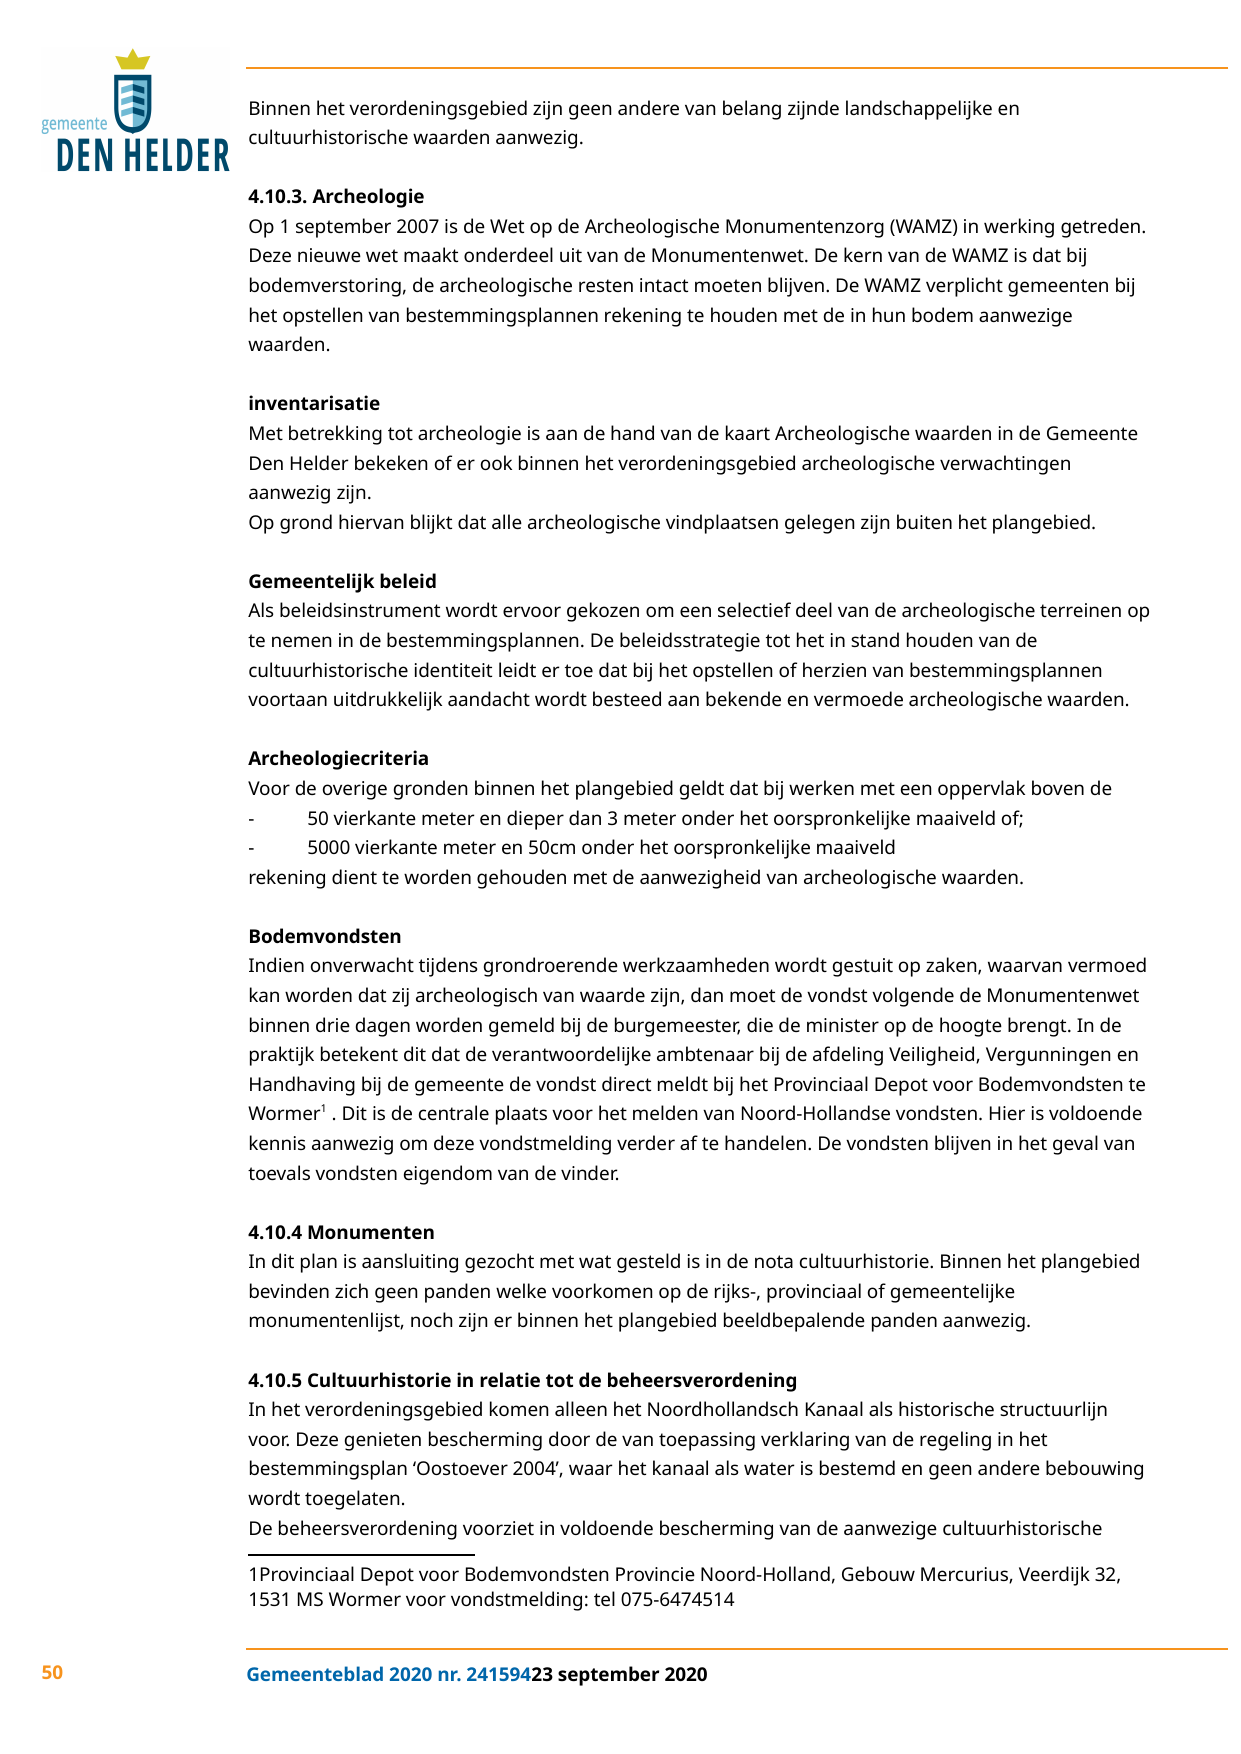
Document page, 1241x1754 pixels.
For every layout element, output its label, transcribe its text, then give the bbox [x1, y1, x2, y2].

list 5000 vierkante meter en 50cm onder het oorspronkelijke maaiveld [248, 834, 1152, 860]
text Archeologiecriteria [248, 746, 1152, 771]
text Indien onverwacht tijdens grondroerende werkzaamheden wordt gestuit op zaken, waarvan vermoed kan worden dat zij archeologisch van waarde zijn, dan moet de vondst volgende de Monumentenwet binnen drie dagen worden gemeld bij de burgemeester, die de minister op de hoogte brengt. In de praktijk betekent dit dat de verantwoordelijke ambtenaar bij de afdeling Veiligheid, Vergunningen en Handhaving bij de gemeente de vondst direct meldt bij het Provinciaal Depot voor Bodemvondsten te Wormer . Dit is de centrale plaats voor het melden van Noord-Hollandse vondsten. Hier is voldoende kennis aanwezig om deze vondstmelding verder af te handelen. De vondsten blijven in het geval van toevals vondsten eigendom van de vinder. [248, 953, 1152, 1186]
text 4.10.5 Cultuurhistorie in relatie tot de beheersverordening [248, 1367, 1152, 1393]
picture [100, 154, 106, 172]
text Op grond hiervan blijkt dat alle archeologische vindplaatsen gelegen zijn buiten het plangebied. [248, 509, 1152, 535]
text Provinciaal Depot voor Bodemvondsten Provincie Noord-Holland, Gebouw Mercurius, Veerdijk 32, 1531 MS Wormer voor vondstmelding: tel 075-6474514 [248, 1561, 1152, 1612]
picture [41, 47, 231, 172]
text Voor de overige gronden binnen het plangebied geldt dat bij werken met een oppervlak boven de [248, 775, 1152, 801]
text rekening dient te worden gehouden met de aanwezigheid van archeologische waarden. [248, 864, 1152, 890]
text inventarisatie [248, 391, 1152, 416]
text Bodemvondsten [248, 923, 1152, 949]
picture [182, 144, 187, 165]
text Binnen het verordeningsgebied zijn geen andere van belang zijnde landschappelijke en cultuurhistorische waarden aanwezig. [248, 95, 1152, 150]
text Gemeentelijk beleid [248, 568, 1152, 594]
text De beheersverordening voorziet in voldoende bescherming van de aanwezige cultuurhistorische [248, 1515, 1152, 1541]
text In dit plan is aansluiting gezocht met wat gesteld is in de nota cultuurhistorie. Binnen het plangebied bevinden zich geen panden welke voorkomen op de rijks-, provinciaal of gemeentelijke monumentenlijst, noch zijn er binnen het plangebied beeldbepalende panden aanwezig. [248, 1248, 1152, 1333]
picture [63, 144, 68, 165]
list 50 vierkante meter en dieper dan 3 meter onder het oorspronkelijke maaiveld of; [248, 805, 1152, 831]
text Als beleidsinstrument wordt ervoor gekozen om een selectief deel van de archeologische terreinen op te nemen in de bestemmingsplannen. De beleidsstrategie tot het in stand houden van de cultuurhistorische identiteit leidt er toe dat bij het opstellen of herzien van bestemmingsplannen voortaan uitdrukkelijk aandacht wordt besteed aan bekende en vermoede archeologische waarden. [248, 598, 1152, 712]
text In het verordeningsgebied komen alleen het Noordhollandsch Kanaal als historische structuurlijn voor. Deze genieten bescherming door de van toepassing verklaring van de regeling in het bestemmingsplan ‘Oostoever 2004’, waar het kanaal als water is bestemd en geen andere bebouwing wordt toegelaten. [248, 1396, 1152, 1511]
text 4.10.3. Archeologie [248, 183, 1152, 209]
text Met betrekking tot archeologie is aan de hand van de kaart Archeologische waarden in de Gemeente Den Helder bekeken of er ook binnen het verordeningsgebied archeologische verwachtingen aanwezig zijn. [248, 420, 1152, 505]
text Op 1 september 2007 is de Wet op de Archeologische Monumentenzorg (WAMZ) in werking getreden. Deze nieuwe wet maakt onderdeel uit van de Monumentenwet. De kern van de WAMZ is dat bij bodemverstoring, de archeologische resten intact moeten blijven. De WAMZ verplicht gemeenten bij het opstellen van bestemmingsplannen rekening te houden met de in hun bodem aanwezige waarden. [248, 213, 1152, 357]
picture [130, 157, 135, 172]
text 4.10.4 Monumenten [248, 1219, 1152, 1245]
picture [220, 160, 224, 172]
